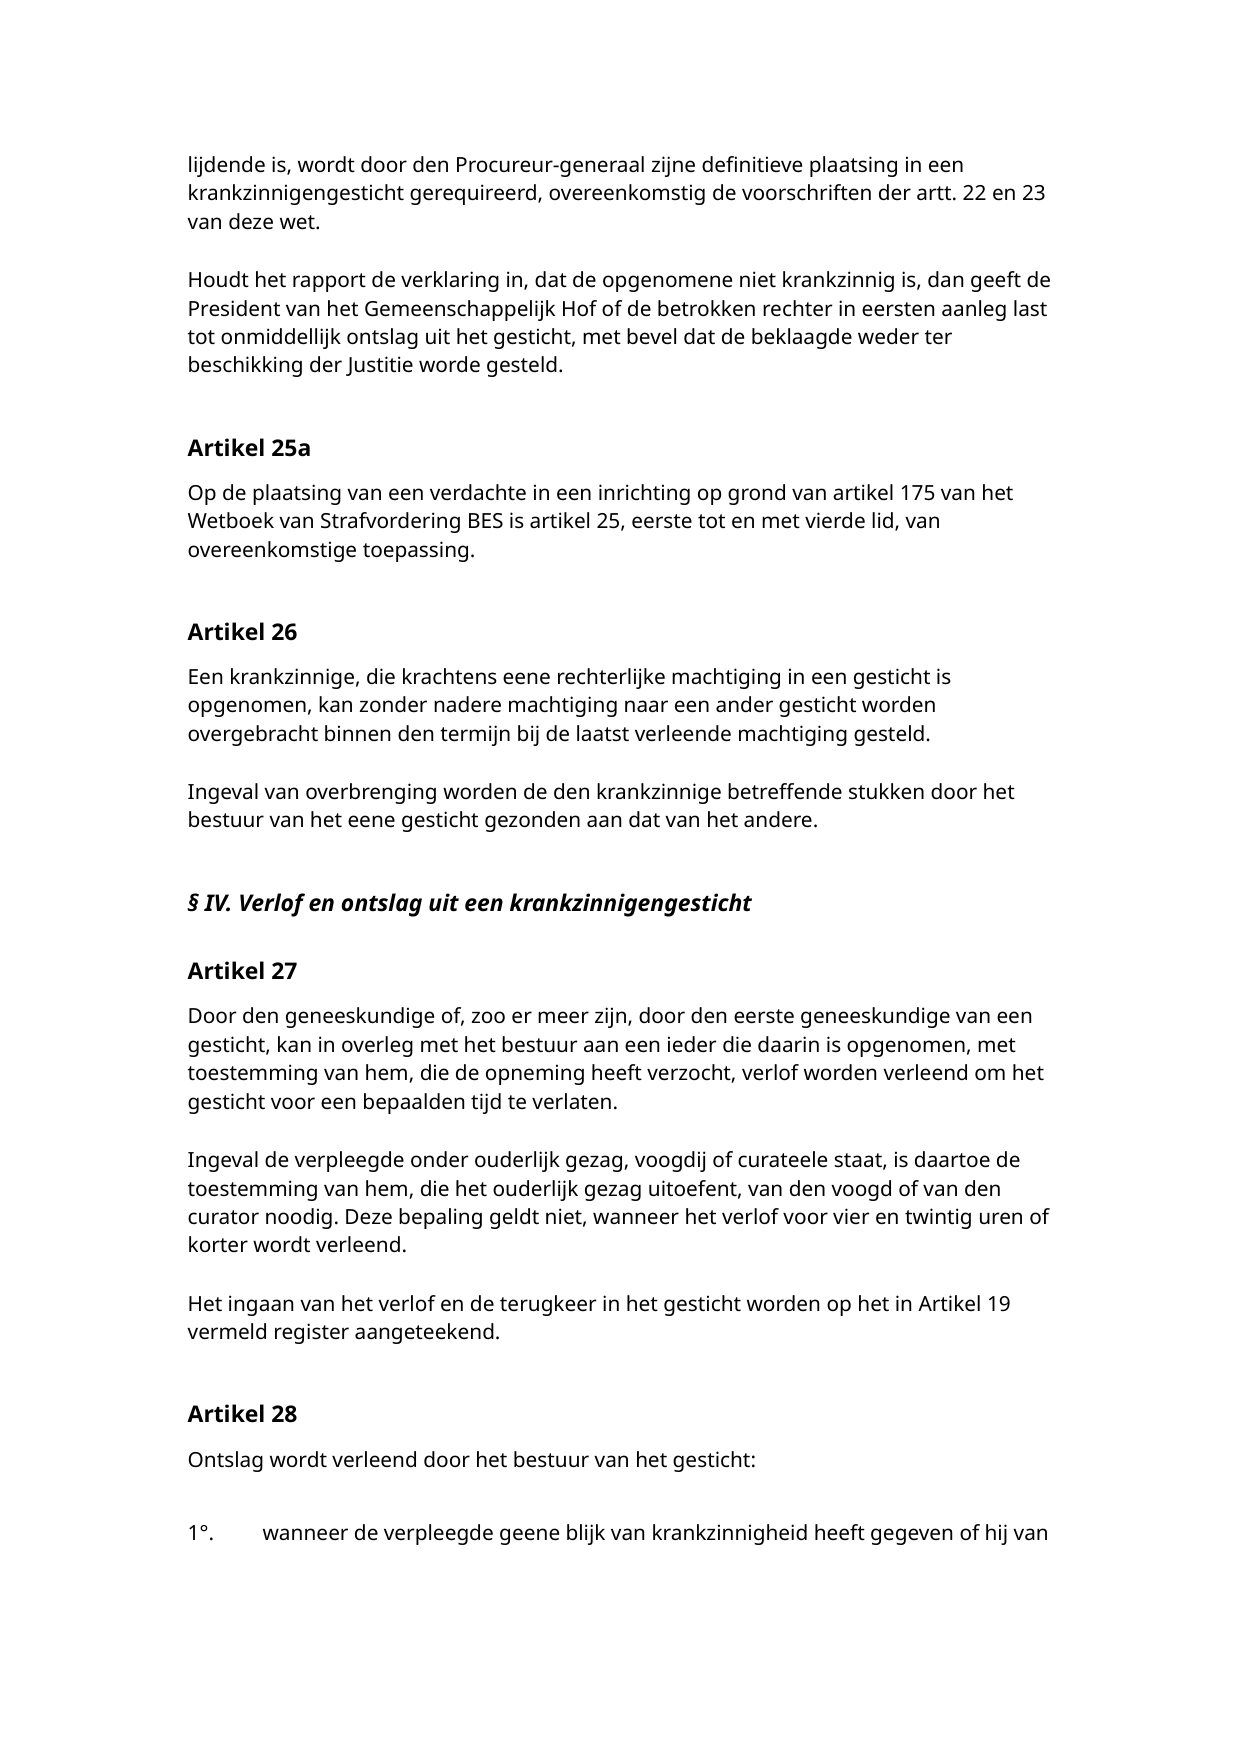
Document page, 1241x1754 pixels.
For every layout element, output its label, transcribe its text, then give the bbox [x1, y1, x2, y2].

subtitle Artikel 28 [187, 1398, 1053, 1430]
text Ingeval van overbrenging worden de den krankzinnige betreffende stukken door het bestuur van het eene gesticht gezonden aan dat van het andere. [187, 777, 1053, 834]
text Ingeval de verpleegde onder ouderlijk gezag, voogdij of curateele staat, is daartoe de toestemming van hem, die het ouderlijk gezag uitoefent, van den voogd of van den curator noodig. Deze bepaling geldt niet, wanneer het verlof voor vier en twintig uren of korter wordt verleend. [187, 1145, 1053, 1259]
subtitle Artikel 26 [187, 616, 1053, 647]
text Houdt het rapport de verklaring in, dat de opgenomene niet krankzinnig is, dan geeft de President van het Gemeenschappelijk Hof of de betrokken rechter in eersten aanleg last tot onmiddellijk ontslag uit het gesticht, met bevel dat de beklaagde weder ter beschikking der Justitie worde gesteld. [187, 265, 1053, 379]
text Het ingaan van het verlof en de terugkeer in het gesticht worden op het in Artikel 19 vermeld register aangeteekend. [187, 1289, 1053, 1346]
subtitle Artikel 27 [187, 955, 1053, 987]
text Door den geneeskundige of, zoo er meer zijn, door den eerste geneeskundige van een gesticht, kan in overleg met het bestuur aan een ieder die daarin is opgenomen, met toestemming van hem, die de opneming heeft verzocht, verlof worden verleend om het gesticht voor een bepaalden tijd te verlaten. [187, 1002, 1053, 1115]
subtitle § IV. Verlof en ontslag uit een krankzinnigengesticht [187, 887, 1053, 918]
subtitle Artikel 25a [187, 432, 1053, 463]
text lijdende is, wordt door den Procureur-generaal zijne definitieve plaatsing in een krankzinnigengesticht gerequireerd, overeenkomstig de voorschriften der artt. 22 en 23 van deze wet. [187, 150, 1053, 235]
text Een krankzinnige, die krachtens eene rechterlijke machtiging in een gesticht is opgenomen, kan zonder nadere machtiging naar een ander gesticht worden overgebracht binnen den termijn bij de laatst verleende machtiging gesteld. [187, 662, 1053, 747]
text Ontslag wordt verleend door het bestuur van het gesticht: [187, 1445, 1053, 1473]
list wanneer de verpleegde geene blijk van krankzinnigheid heeft gegeven of hij van [187, 1518, 1053, 1547]
text Op de plaatsing van een verdachte in een inrichting op grond van artikel 175 van het Wetboek van Strafvordering BES is artikel 25, eerste tot en met vierde lid, van overeenkomstige toepassing. [187, 478, 1053, 563]
